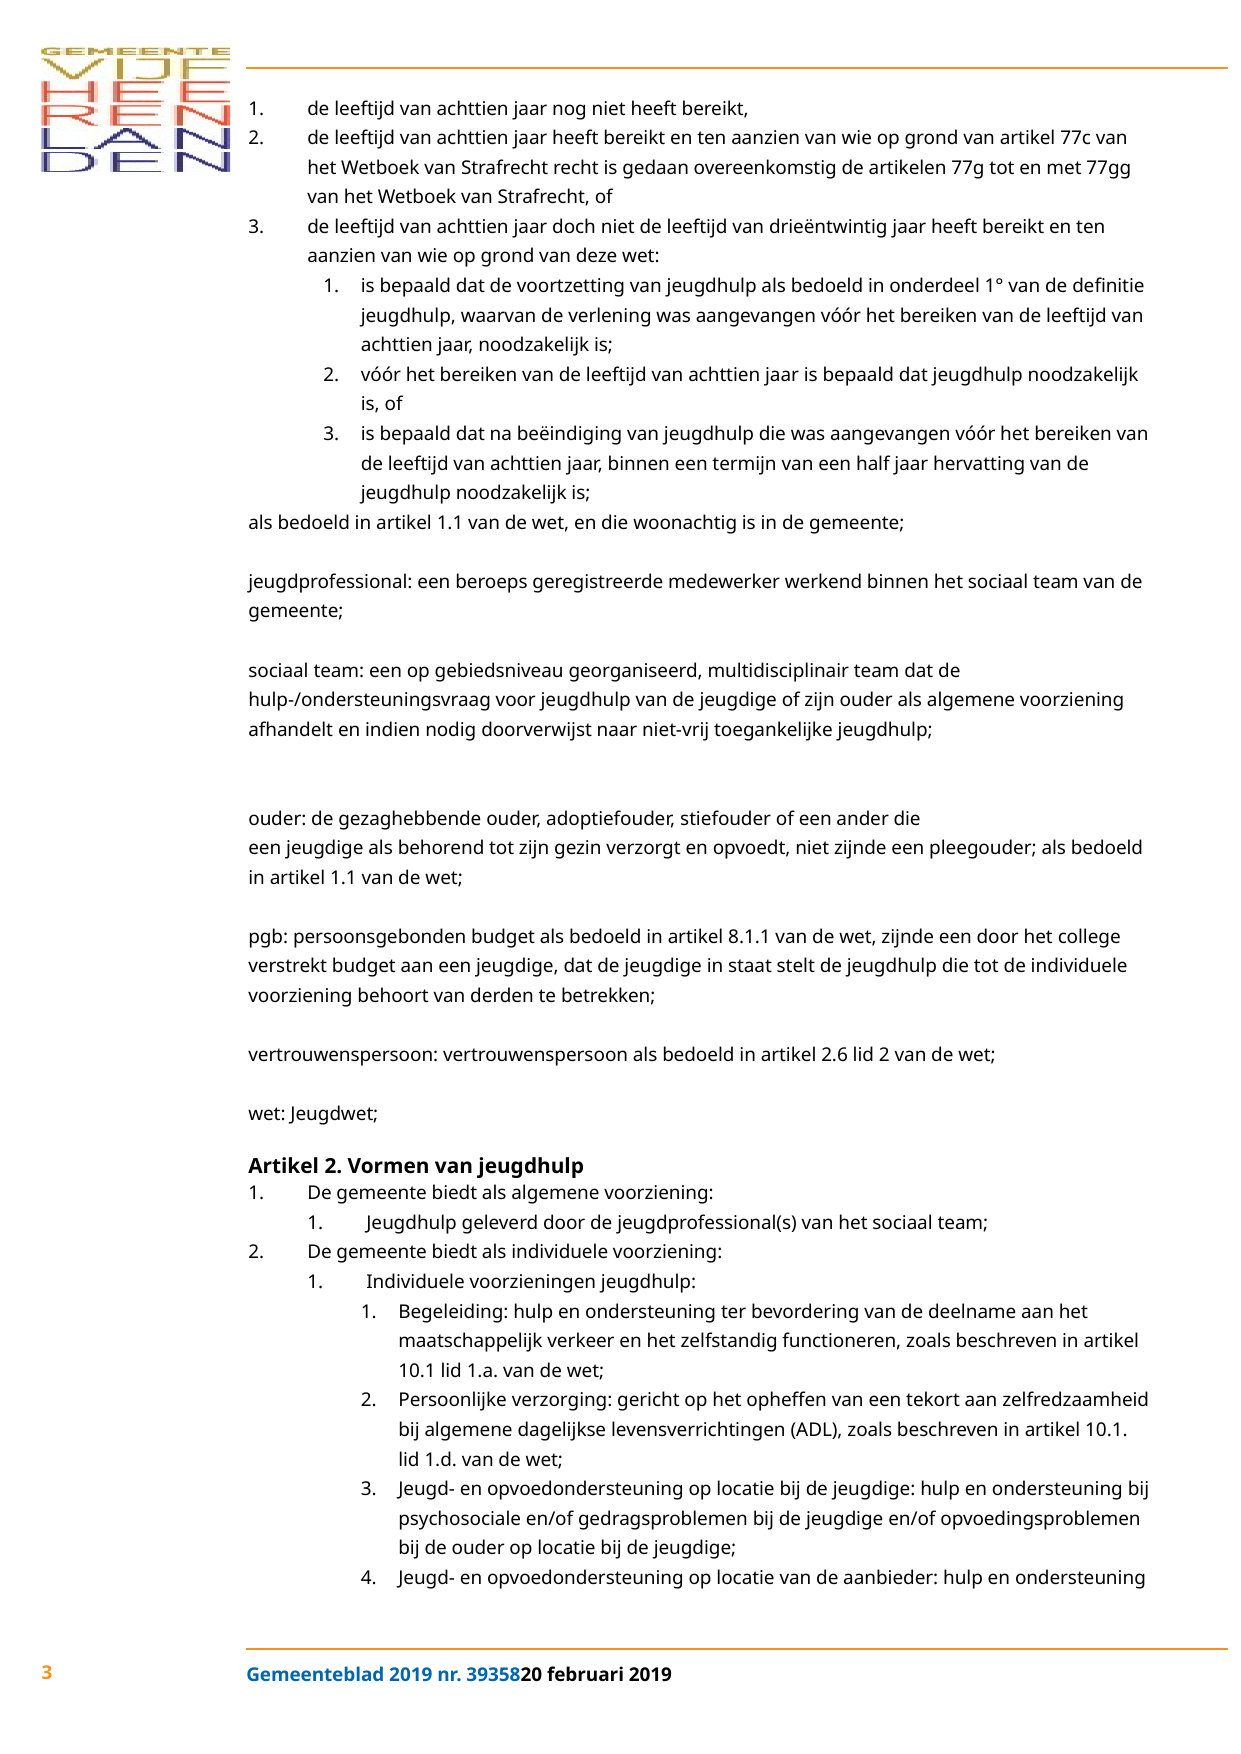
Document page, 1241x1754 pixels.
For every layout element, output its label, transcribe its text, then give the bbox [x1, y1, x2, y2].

list Persoonlijke verzorging: gericht op het opheffen van een tekort aan zelfredzaamheid bij algemene dagelijkse levensverrichtingen (ADL), zoals beschreven in artikel 10.1. lid 1.d. van de wet; [361, 1387, 1152, 1471]
text wet: Jeugdwet; [248, 1101, 1152, 1126]
text Artikel 2. Vormen van jeugdhulp [248, 1151, 1152, 1179]
list Begeleiding: hulp en ondersteuning ter bevordering van de deelname aan het maatschappelijk verkeer en het zelfstandig functioneren, zoals beschreven in artikel 10.1 lid 1.a. van de wet; [361, 1298, 1152, 1383]
list de leeftijd van achttien jaar nog niet heeft bereikt, [248, 95, 1152, 121]
list Individuele voorzieningen jeugdhulp: [307, 1268, 1152, 1294]
list vóór het bereiken van de leeftijd van achttien jaar is bepaald dat jeugdhulp noodzakelijk is, of [323, 361, 1152, 416]
list Jeugd- en opvoedondersteuning op locatie van de aanbieder: hulp en ondersteuning [361, 1564, 1152, 1590]
list Jeugd- en opvoedondersteuning op locatie bij de jeugdige: hulp en ondersteuning bij psychosociale en/of gedragsproblemen bij de jeugdige en/of opvoedingsproblemen bij de ouder op locatie bij de jeugdige; [361, 1475, 1152, 1560]
text pgb: persoonsgebonden budget als bedoeld in artikel 8.1.1 van de wet, zijnde een door het college verstrekt budget aan een jeugdige, dat de jeugdige in staat stelt de jeugdhulp die tot de individuele voorziening behoort van derden te betrekken; [248, 923, 1152, 1008]
text een jeugdige als behorend tot zijn gezin verzorgt en opvoedt, niet zijnde een pleegouder; als bedoeld in artikel 1.1 van de wet; [248, 834, 1152, 890]
list de leeftijd van achttien jaar doch niet de leeftijd van drieëntwintig jaar heeft bereikt en ten aanzien van wie op grond van deze wet: [248, 213, 1152, 268]
list De gemeente biedt als individuele voorziening: [248, 1239, 1152, 1264]
text als bedoeld in artikel 1.1 van de wet, en die woonachtig is in de gemeente; [248, 509, 1152, 535]
list is bepaald dat de voortzetting van jeugdhulp als bedoeld in onderdeel 1° van de definitie jeugdhulp, waarvan de verlening was aangevangen vóór het bereiken van de leeftijd van achttien jaar, noodzakelijk is; [323, 272, 1152, 357]
text sociaal team: een op gebiedsniveau georganiseerd, multidisciplinair team dat de hulp-/ondersteuningsvraag voor jeugdhulp van de jeugdige of zijn ouder als algemene voorziening afhandelt en indien nodig doorverwijst naar niet-vrij toegankelijke jeugdhulp; [248, 657, 1152, 742]
list Jeugdhulp geleverd door de jeugdprofessional(s) van het sociaal team; [307, 1209, 1152, 1235]
list De gemeente biedt als algemene voorziening: [248, 1179, 1152, 1205]
text vertrouwenspersoon: vertrouwenspersoon als bedoeld in artikel 2.6 lid 2 van de wet; [248, 1041, 1152, 1067]
text jeugdprofessional: een beroeps geregistreerde medewerker werkend binnen het sociaal team van de gemeente; [248, 568, 1152, 623]
picture [41, 47, 231, 172]
list de leeftijd van achttien jaar heeft bereikt en ten aanzien van wie op grond van artikel 77c van het Wetboek van Strafrecht recht is gedaan overeenkomstig de artikelen 77g tot en met 77gg van het Wetboek van Strafrecht, of [248, 124, 1152, 209]
text ouder: de gezaghebbende ouder, adoptiefouder, stiefouder of een ander die [248, 805, 1152, 831]
list is bepaald dat na beëindiging van jeugdhulp die was aangevangen vóór het bereiken van de leeftijd van achttien jaar, binnen een termijn van een half jaar hervatting van de jeugdhulp noodzakelijk is; [323, 420, 1152, 505]
